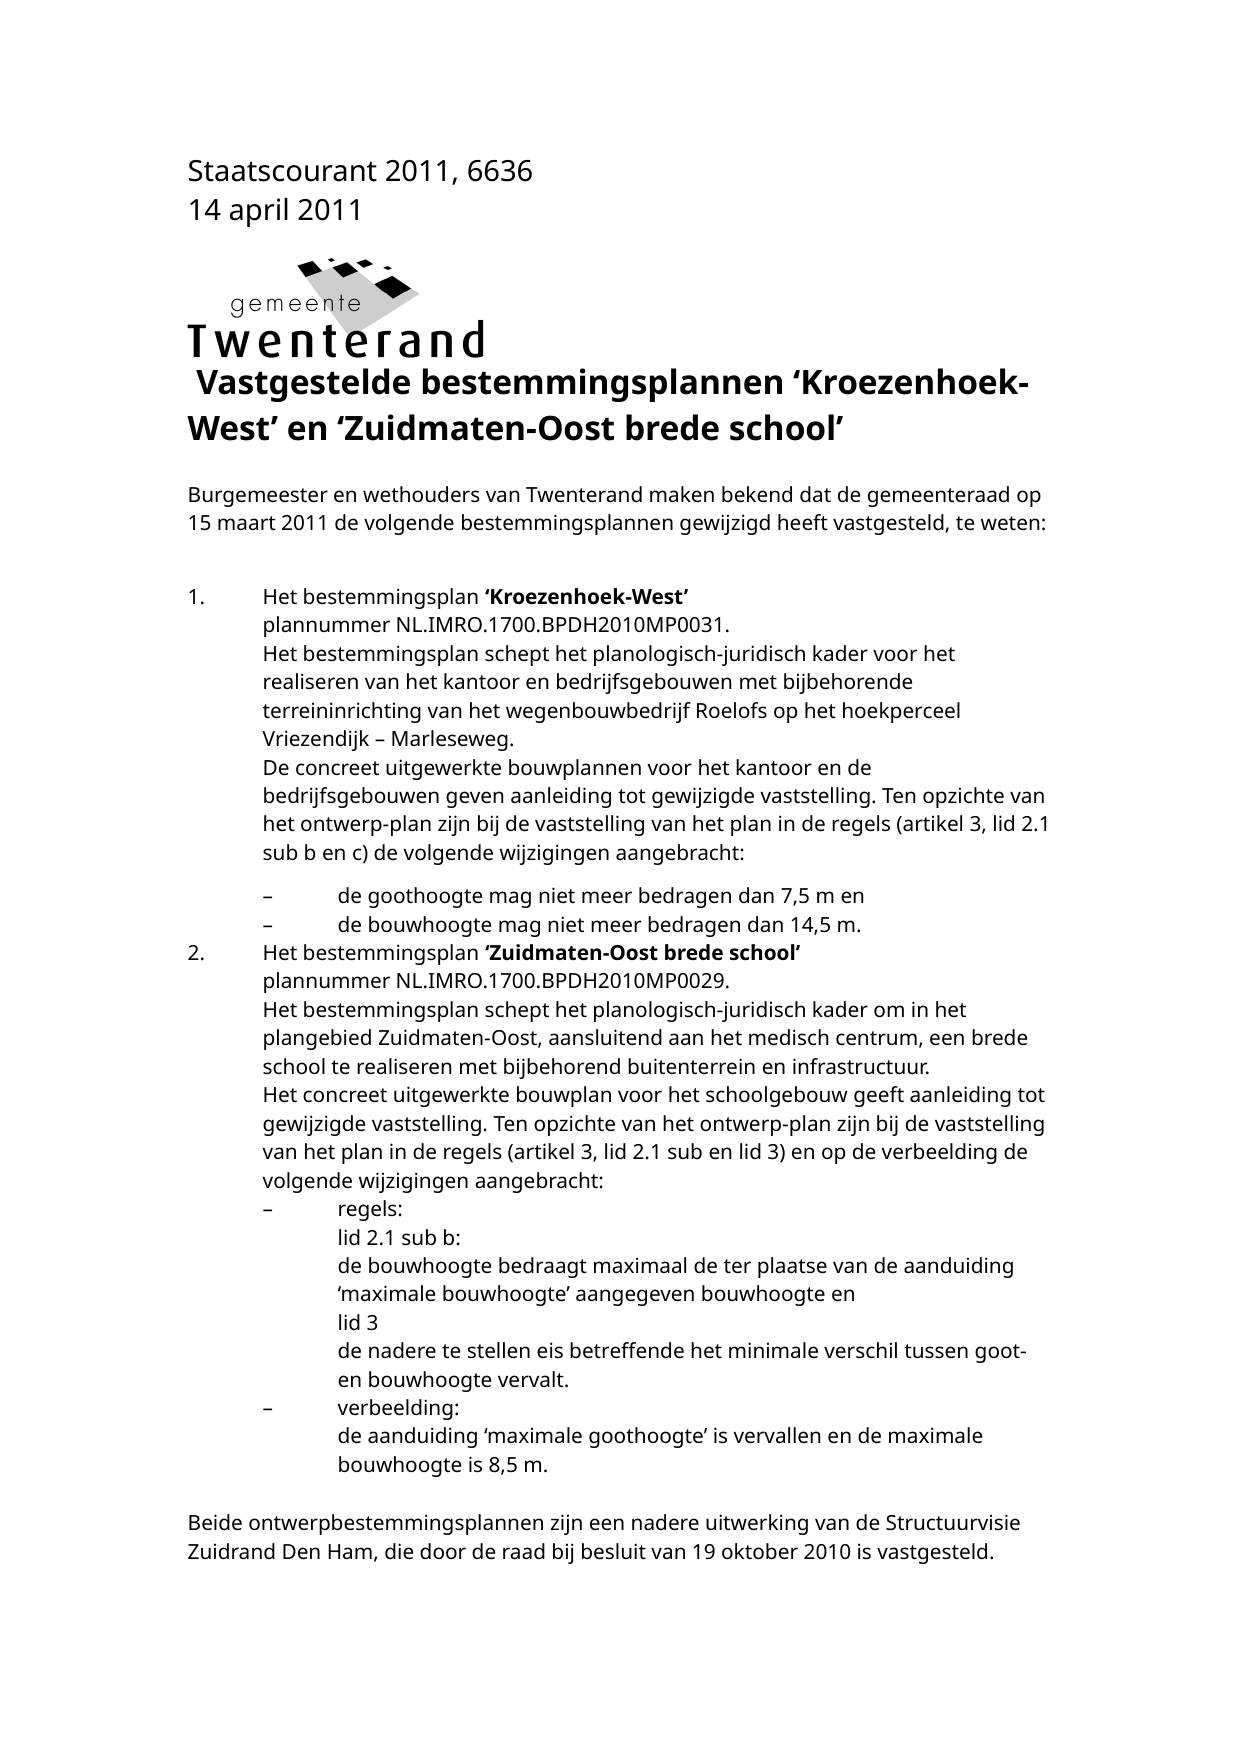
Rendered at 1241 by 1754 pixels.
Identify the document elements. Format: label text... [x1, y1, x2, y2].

list regels: [262, 1194, 1053, 1223]
list de aanduiding ‘maximale goothoogte’ is vervallen en de maximale bouwhoogte is 8,5 m. [262, 1422, 1053, 1478]
text Staatscourant 2011, 6636 [187, 150, 1053, 190]
list de bouwhoogte mag niet meer bedragen dan 14,5 m. [262, 910, 1053, 938]
list Het bestemmingsplan schept het planologisch-juridisch kader om in het plangebied Zuidmaten-Oost, aansluitend aan het medisch centrum, een brede school te realiseren met bijbehorend buitenterrein en infrastructuur. [187, 995, 1053, 1080]
list Het bestemmingsplan ‘Kroezenhoek-West’ [187, 582, 1053, 610]
text 14 april 2011 [187, 190, 1053, 229]
list Het concreet uitgewerkte bouwplan voor het schoolgebouw geeft aanleiding tot gewijzigde vaststelling. Ten opzichte van het ontwerp-plan zijn bij de vaststelling van het plan in de regels (artikel 3, lid 2.1 sub en lid 3) en op de verbeelding de volgende wijzigingen aangebracht: [187, 1080, 1053, 1194]
subtitle Vastgestelde bestemmingsplannen ‘Kroezenhoek-West’ en ‘Zuidmaten-Oost brede school’ [187, 271, 1053, 450]
list verbeelding: [262, 1393, 1053, 1422]
list de bouwhoogte bedraagt maximaal de ter plaatse van de aanduiding ‘maximale bouwhoogte’ aangegeven bouwhoogte en [262, 1251, 1053, 1308]
list De concreet uitgewerkte bouwplannen voor het kantoor en de bedrijfsgebouwen geven aanleiding tot gewijzigde vaststelling. Ten opzichte van het ontwerp-plan zijn bij de vaststelling van het plan in de regels (artikel 3, lid 2.1 sub b en c) de volgende wijzigingen aangebracht: [187, 753, 1053, 866]
text Burgemeester en wethouders van Twenterand maken bekend dat de gemeenteraad op 15 maart 2011 de volgende bestemmingsplannen gewijzigd heeft vastgesteld, te weten: [187, 480, 1053, 537]
list plannummer NL.IMRO.1700.BPDH2010MP0029. [187, 967, 1053, 995]
list lid 2.1 sub b: [262, 1223, 1053, 1251]
picture [187, 258, 484, 359]
list Het bestemmingsplan ‘Zuidmaten-Oost brede school’ [187, 938, 1053, 967]
list de nadere te stellen eis betreffende het minimale verschil tussen goot- en bouwhoogte vervalt. [262, 1336, 1053, 1393]
list de goothoogte mag niet meer bedragen dan 7,5 m en [262, 881, 1053, 910]
list Het bestemmingsplan schept het planologisch-juridisch kader voor het realiseren van het kantoor en bedrijfsgebouwen met bijbehorende terreininrichting van het wegenbouwbedrijf Roelofs op het hoekperceel Vriezendijk – Marleseweg. [187, 639, 1053, 753]
text Beide ontwerpbestemmingsplannen zijn een nadere uitwerking van de Structuurvisie Zuidrand Den Ham, die door de raad bij besluit van 19 oktober 2010 is vastgesteld. [187, 1508, 1053, 1565]
list plannummer NL.IMRO.1700.BPDH2010MP0031. [187, 610, 1053, 639]
list lid 3 [262, 1308, 1053, 1336]
